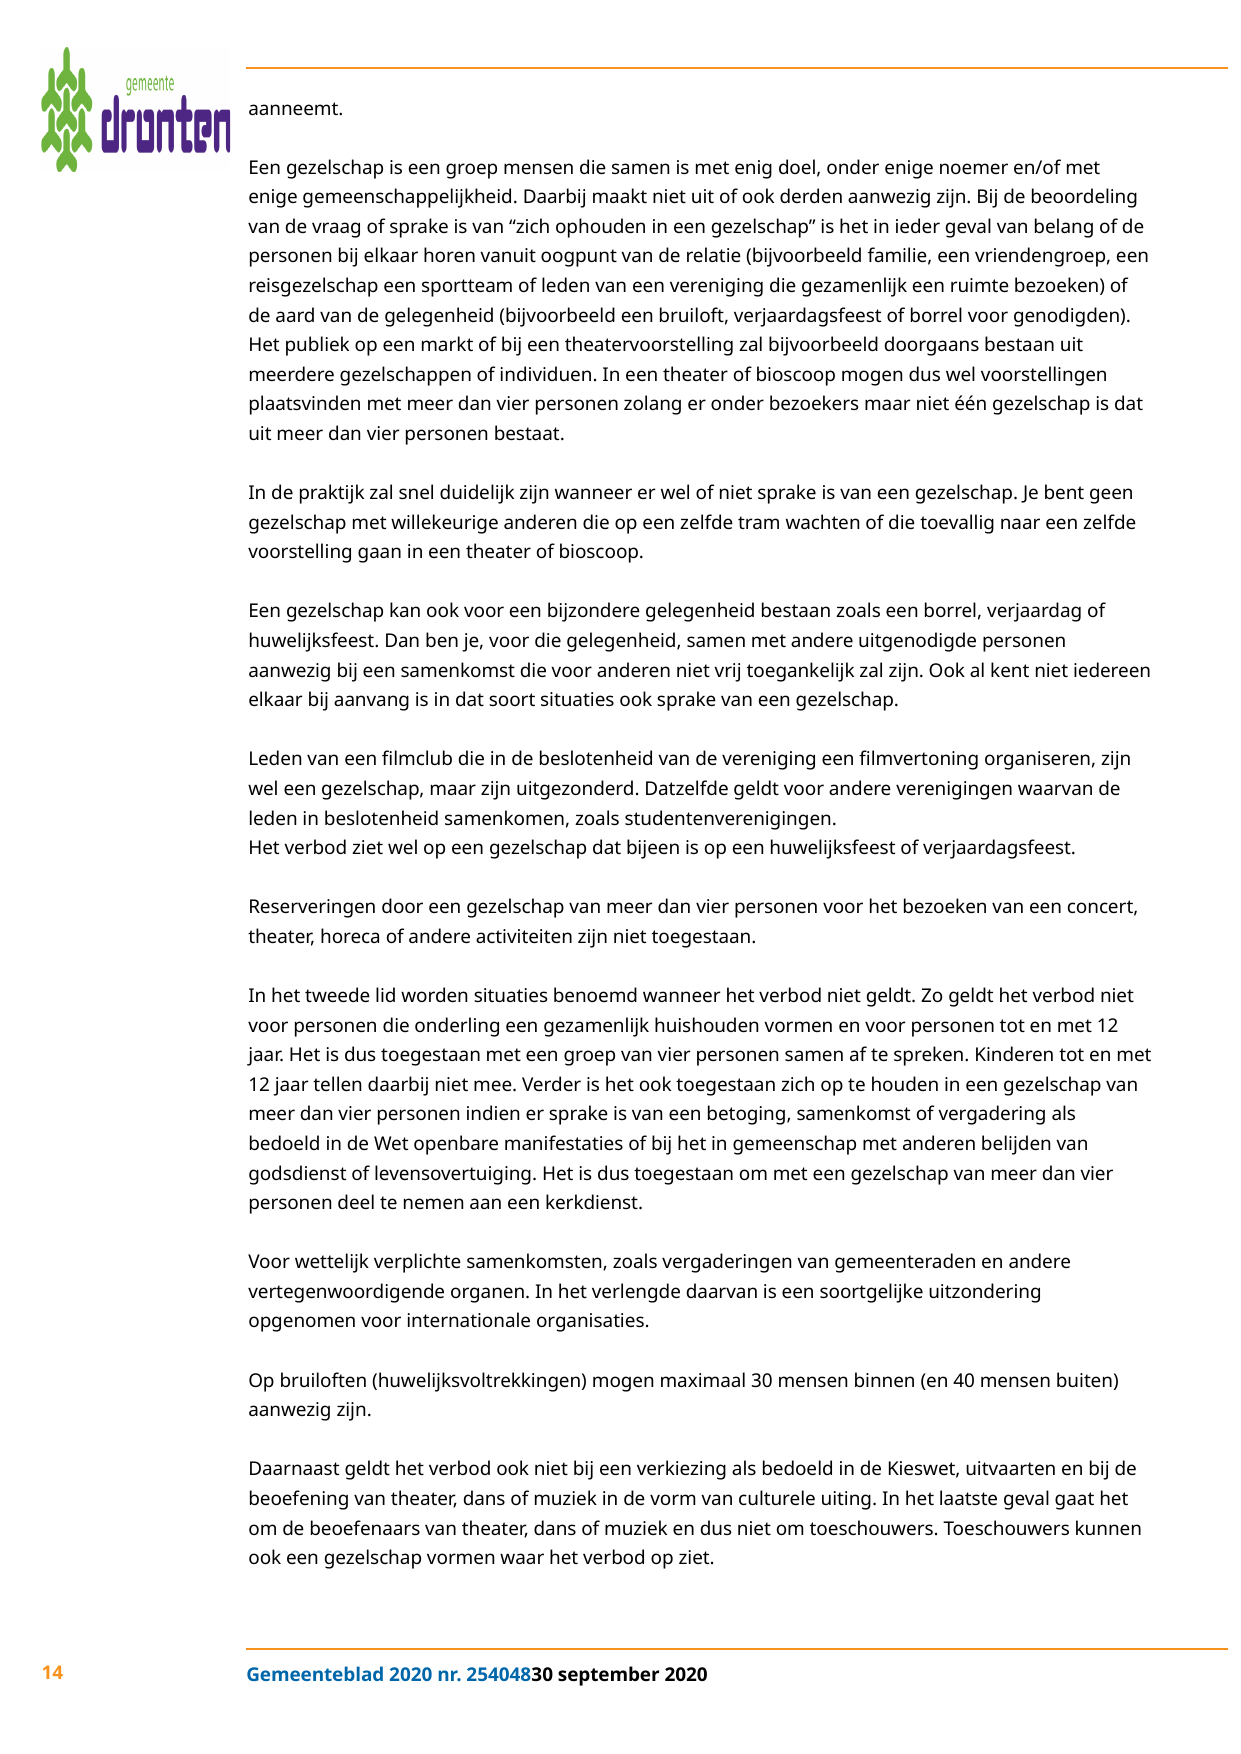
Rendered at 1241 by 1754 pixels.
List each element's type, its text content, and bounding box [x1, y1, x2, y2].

text Een gezelschap kan ook voor een bijzondere gelegenheid bestaan zoals een borrel, verjaardag of huwelijksfeest. Dan ben je, voor die gelegenheid, samen met andere uitgenodigde personen aanwezig bij een samenkomst die voor anderen niet vrij toegankelijk zal zijn. Ook al kent niet iedereen elkaar bij aanvang is in dat soort situaties ook sprake van een gezelschap. [248, 598, 1152, 712]
text Leden van een filmclub die in de beslotenheid van de vereniging een filmvertoning organiseren, zijn wel een gezelschap, maar zijn uitgezonderd. Datzelfde geldt voor andere verenigingen waarvan de leden in beslotenheid samenkomen, zoals studentenverenigingen. [248, 746, 1152, 831]
text Een gezelschap is een groep mensen die samen is met enig doel, onder enige noemer en/of met enige gemeenschappelijkheid. Daarbij maakt niet uit of ook derden aanwezig zijn. Bij de beoordeling van de vraag of sprake is van “zich ophouden in een gezelschap” is het in ieder geval van belang of de personen bij elkaar horen vanuit oogpunt van de relatie (bijvoorbeeld familie, een vriendengroep, een reisgezelschap een sportteam of leden van een vereniging die gezamenlijk een ruimte bezoeken) of de aard van de gelegenheid (bijvoorbeeld een bruiloft, verjaardagsfeest of borrel voor genodigden). Het publiek op een markt of bij een theatervoorstelling zal bijvoorbeeld doorgaans bestaan uit meerdere gezelschappen of individuen. In een theater of bioscoop mogen dus wel voorstellingen plaatsvinden met meer dan vier personen zolang er onder bezoekers maar niet één gezelschap is dat uit meer dan vier personen bestaat. [248, 154, 1152, 446]
text In het tweede lid worden situaties benoemd wanneer het verbod niet geldt. Zo geldt het verbod niet voor personen die onderling een gezamenlijk huishouden vormen en voor personen tot en met 12 jaar. Het is dus toegestaan met een groep van vier personen samen af te spreken. Kinderen tot en met 12 jaar tellen daarbij niet mee. Verder is het ook toegestaan zich op te houden in een gezelschap van meer dan vier personen indien er sprake is van een betoging, samenkomst of vergadering als bedoeld in de Wet openbare manifestaties of bij het in gemeenschap met anderen belijden van godsdienst of levensovertuiging. Het is dus toegestaan om met een gezelschap van meer dan vier personen deel te nemen aan een kerkdienst. [248, 982, 1152, 1215]
picture [41, 47, 231, 172]
text In de praktijk zal snel duidelijk zijn wanneer er wel of niet sprake is van een gezelschap. Je bent geen gezelschap met willekeurige anderen die op een zelfde tram wachten of die toevallig naar een zelfde voorstelling gaan in een theater of bioscoop. [248, 479, 1152, 564]
text Het verbod ziet wel op een gezelschap dat bijeen is op een huwelijksfeest of verjaardagsfeest. [248, 834, 1152, 860]
text Daarnaast geldt het verbod ook niet bij een verkiezing als bedoeld in de Kieswet, uitvaarten en bij de beoefening van theater, dans of muziek in de vorm van culturele uiting. In het laatste geval gaat het om de beoefenaars van theater, dans of muziek en dus niet om toeschouwers. Toeschouwers kunnen ook een gezelschap vormen waar het verbod op ziet. [248, 1456, 1152, 1570]
text Voor wettelijk verplichte samenkomsten, zoals vergaderingen van gemeenteraden en andere vertegenwoordigende organen. In het verlengde daarvan is een soortgelijke uitzondering opgenomen voor internationale organisaties. [248, 1248, 1152, 1333]
text Op bruiloften (huwelijksvoltrekkingen) mogen maximaal 30 mensen binnen (en 40 mensen buiten) aanwezig zijn. [248, 1367, 1152, 1422]
text Reserveringen door een gezelschap van meer dan vier personen voor het bezoeken van een concert, theater, horeca of andere activiteiten zijn niet toegestaan. [248, 893, 1152, 949]
text aanneemt. [248, 95, 1152, 121]
